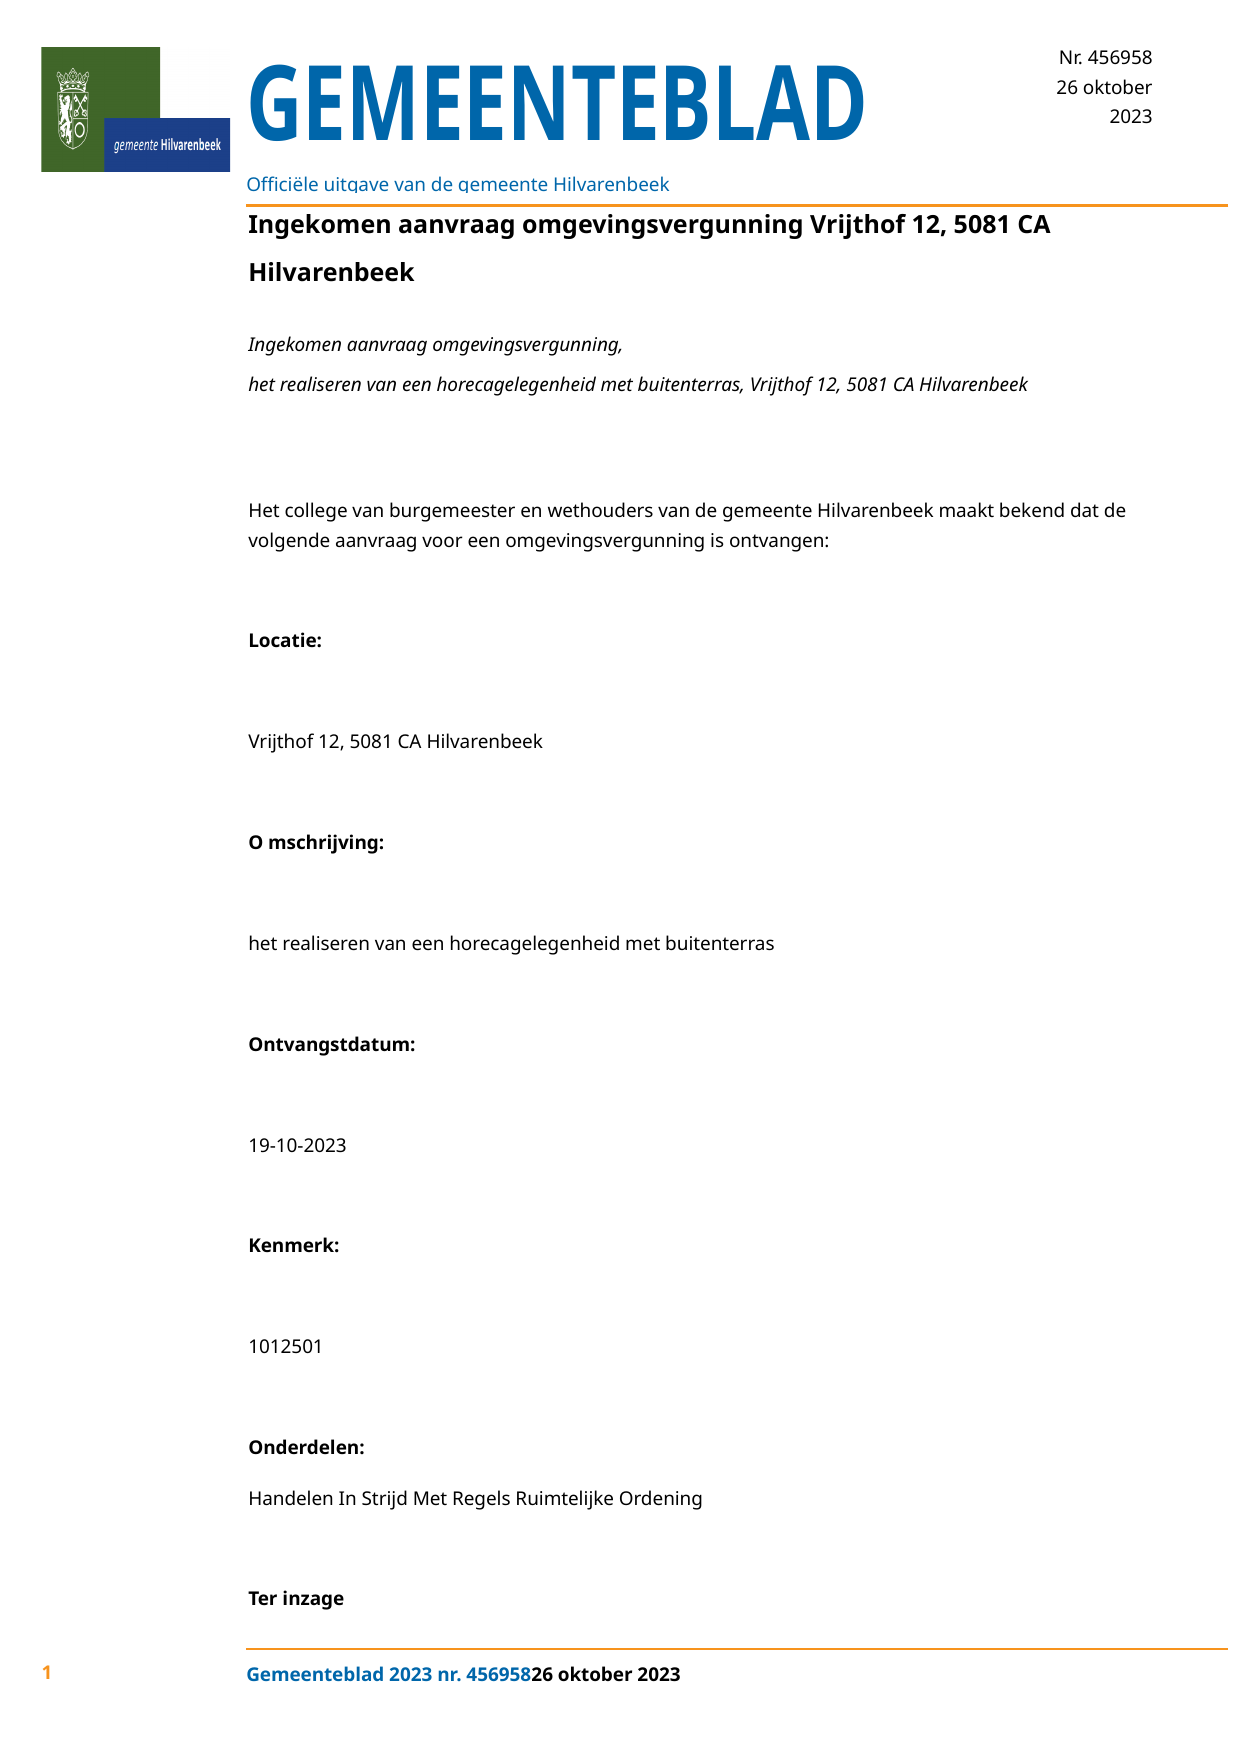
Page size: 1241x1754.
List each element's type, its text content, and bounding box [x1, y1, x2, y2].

text Handelen In Strijd Met Regels Ruimtelijke Ordening [248, 1485, 1152, 1511]
text Onderdelen: [248, 1434, 1152, 1460]
text Ter inzage [248, 1586, 1152, 1611]
text 1012501 [248, 1333, 1152, 1359]
text 19-10-2023 [248, 1132, 1152, 1158]
text Ingekomen aanvraag omgevingsvergunning, [248, 331, 1152, 357]
text Locatie: [248, 628, 1152, 653]
text Kenmerk: [248, 1233, 1152, 1258]
text Ontvangstdatum: [248, 1031, 1152, 1057]
text Ingekomen aanvraag omgevingsvergunning Vrijthof 12, 5081 CA Hilvarenbeek [248, 207, 1152, 288]
text het realiseren van een horecagelegenheid met buitenterras [248, 930, 1152, 956]
text O mschrijving: [248, 829, 1152, 855]
picture [41, 47, 231, 172]
text Vrijthof 12, 5081 CA Hilvarenbeek [248, 728, 1152, 754]
text het realiseren van een horecagelegenheid met buitenterras, Vrijthof 12, 5081 CA Hilvarenbeek [248, 371, 1152, 396]
text Het college van burgemeester en wethouders van de gemeente Hilvarenbeek maakt bekend dat de volgende aanvraag voor een omgevingsvergunning is ontvangen: [248, 497, 1152, 553]
